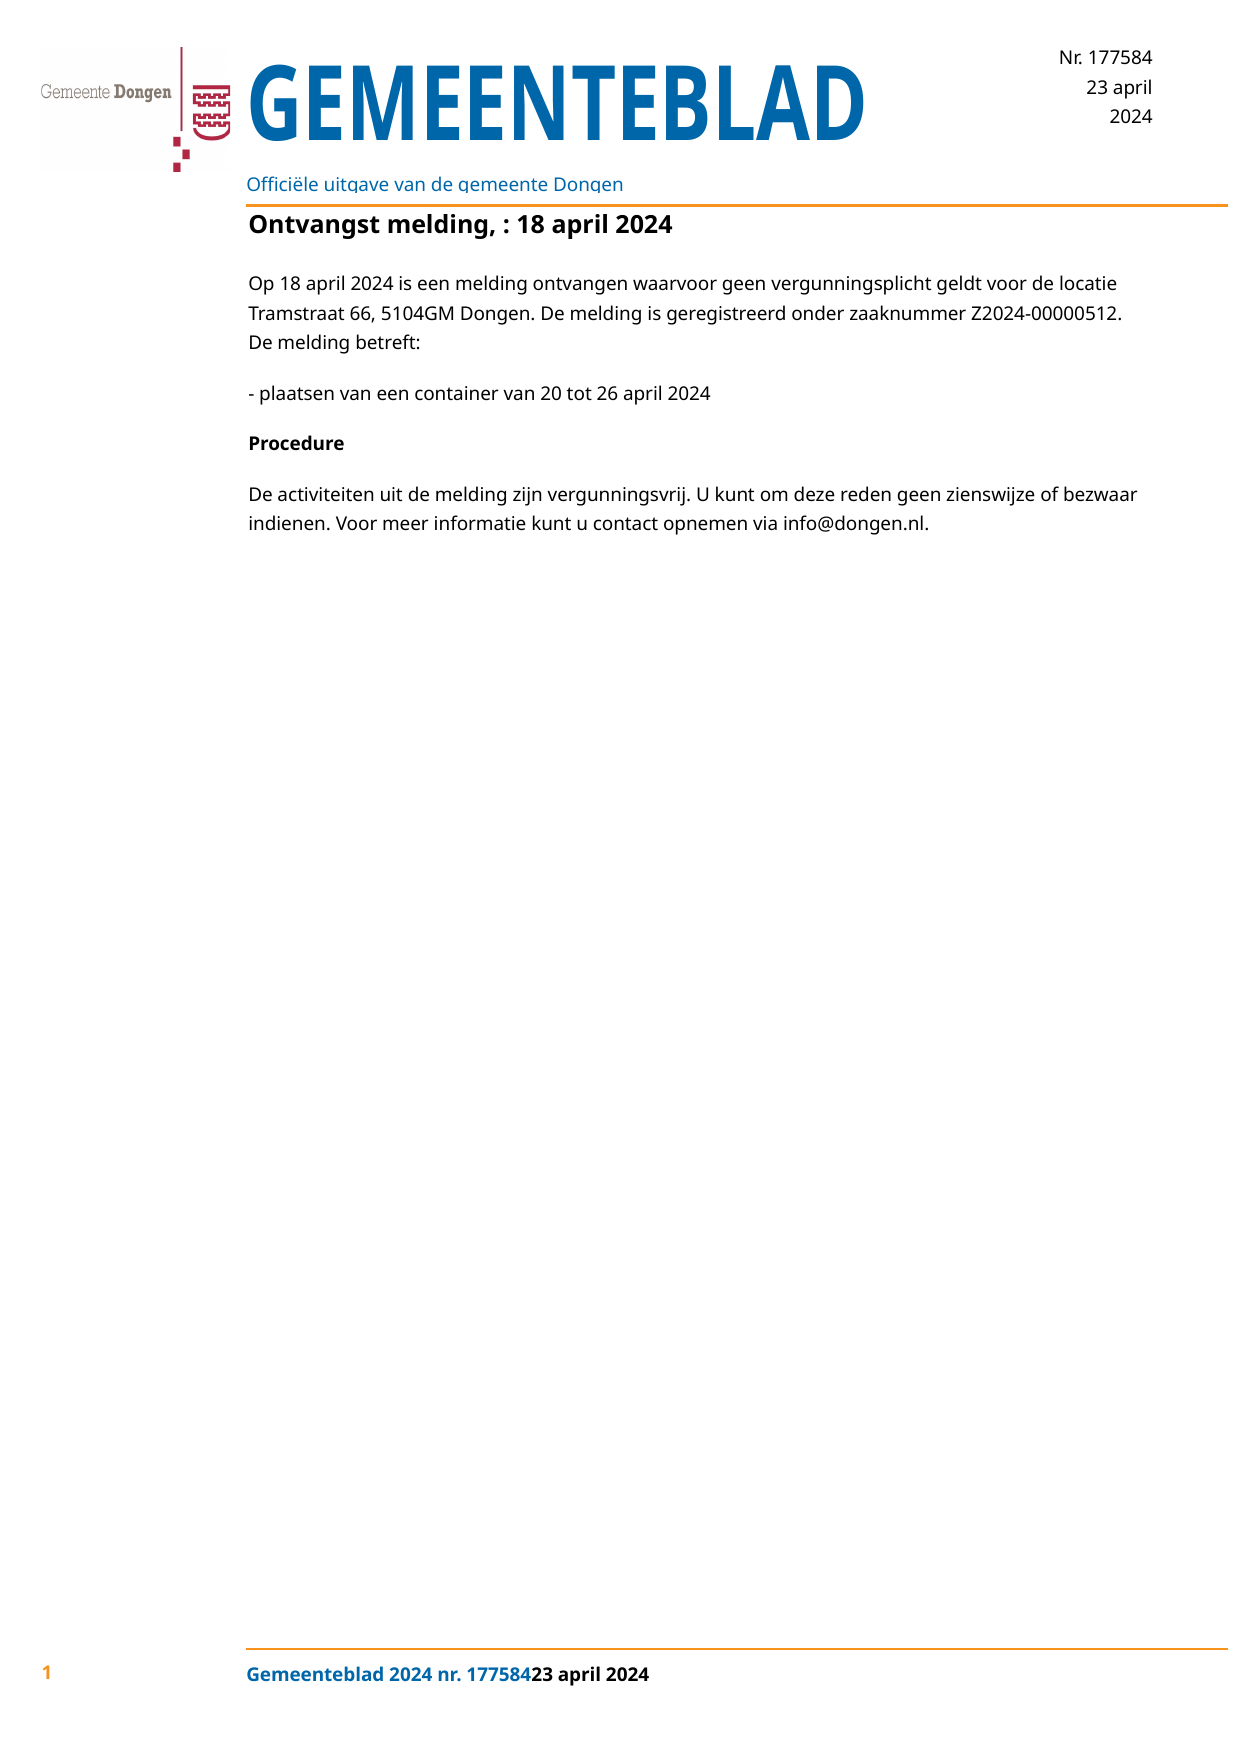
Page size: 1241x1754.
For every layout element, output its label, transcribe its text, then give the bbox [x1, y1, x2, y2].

text Op 18 april 2024 is een melding ontvangen waarvoor geen vergunningsplicht geldt voor de locatie Tramstraat 66, 5104GM Dongen. De melding is geregistreerd onder zaaknummer Z2024-00000512. De melding betreft: [248, 270, 1152, 355]
picture [41, 47, 231, 172]
text De activiteiten uit de melding zijn vergunningsvrij. U kunt om deze reden geen zienswijze of bezwaar indienen. Voor meer informatie kunt u contact opnemen via info@dongen.nl. [248, 481, 1152, 536]
text Ontvangst melding, : 18 april 2024 [248, 207, 1152, 241]
text - plaatsen van een container van 20 tot 26 april 2024 [248, 380, 1152, 406]
text Procedure [248, 430, 1152, 456]
